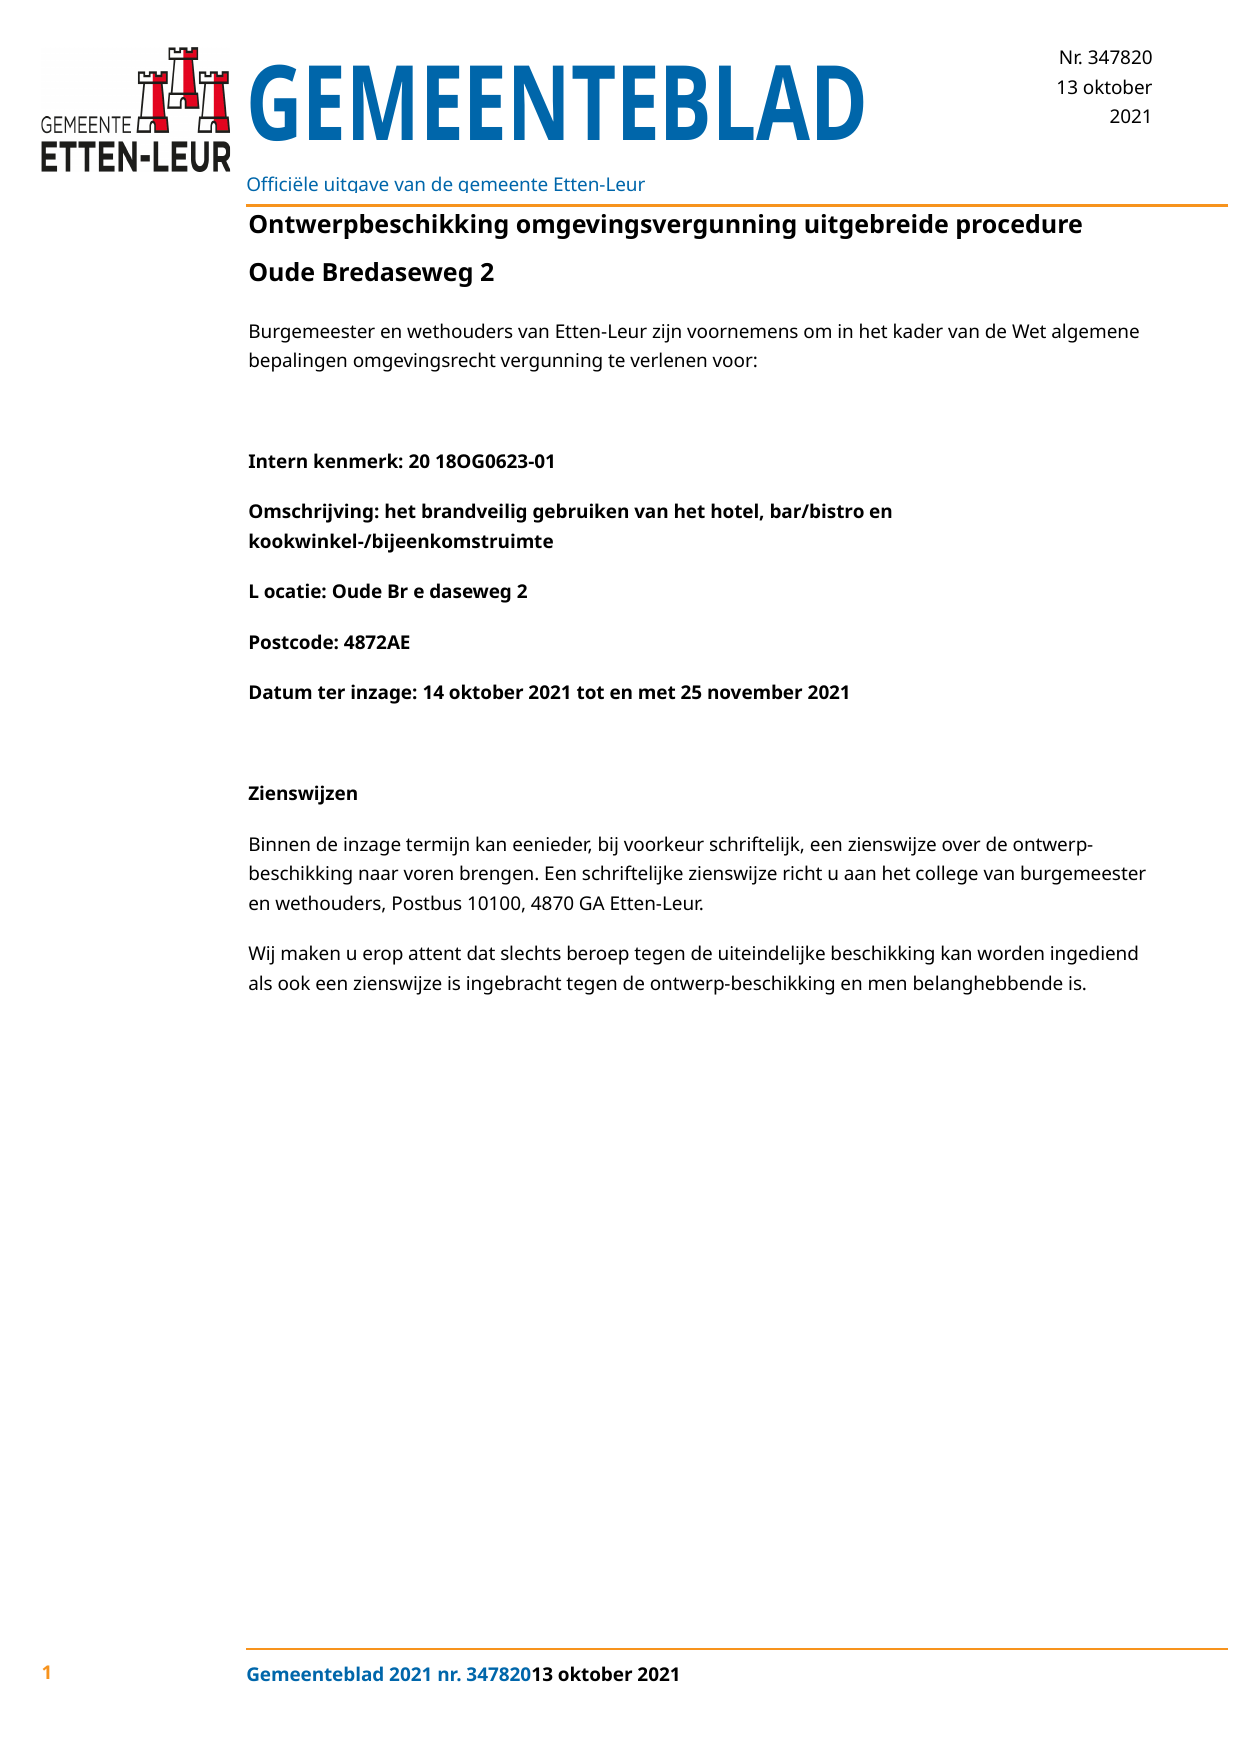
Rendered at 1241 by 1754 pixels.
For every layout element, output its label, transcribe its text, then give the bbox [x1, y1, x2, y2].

text Postcode: 4872AE [248, 629, 1152, 655]
text Intern kenmerk: 20 18OG0623-01 [248, 448, 1152, 474]
text Burgemeester en wethouders van Etten-Leur zijn voornemens om in het kader van de Wet algemene bepalingen omgevingsrecht vergunning te verlenen voor: [248, 318, 1152, 373]
text Binnen de inzage termijn kan eenieder, bij voorkeur schriftelijk, een zienswijze over de ontwerp-beschikking naar voren brengen. Een schriftelijke zienswijze richt u aan het college van burgemeester en wethouders, Postbus 10100, 4870 GA Etten-Leur. [248, 831, 1152, 916]
text Wij maken u erop attent dat slechts beroep tegen de uiteindelijke beschikking kan worden ingediend als ook een zienswijze is ingebracht tegen de ontwerp-beschikking en men belanghebbende is. [248, 940, 1152, 996]
text Omschrijving: het brandveilig gebruiken van het hotel, bar/bistro en kookwinkel-/bijeenkomstruimte [248, 499, 1152, 554]
text Zienswijzen [248, 780, 1152, 806]
text L ocatie: Oude Br e daseweg 2 [248, 579, 1152, 604]
text Datum ter inzage: 14 oktober 2021 tot en met 25 november 2021 [248, 679, 1152, 705]
text Ontwerpbeschikking omgevingsvergunning uitgebreide procedure Oude Bredaseweg 2 [248, 207, 1152, 288]
picture [41, 47, 231, 172]
